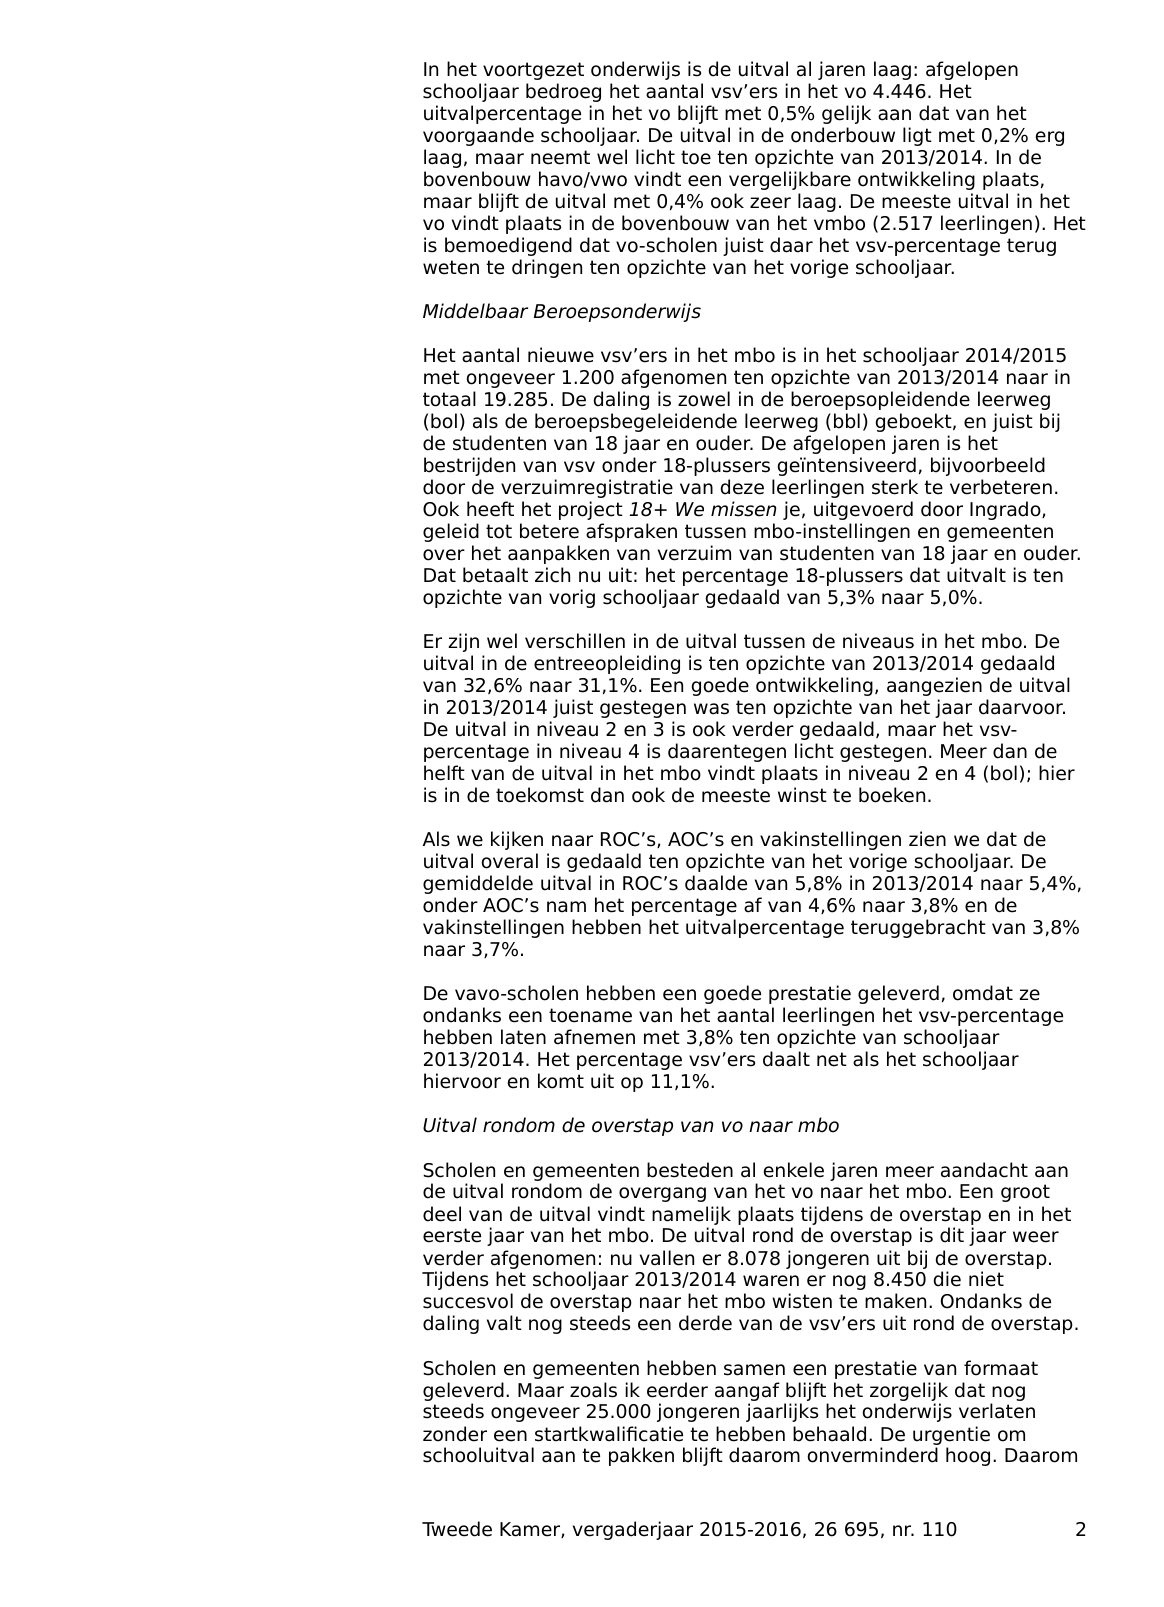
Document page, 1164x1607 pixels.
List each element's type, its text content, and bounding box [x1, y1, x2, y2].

text Scholen en gemeenten hebben samen een prestatie van formaat geleverd. Maar zoals ik eerder aangaf blijft het zorgelijk dat nog steeds ongeveer 25.000 jongeren jaarlijks het onderwijs verlaten zonder een startkwalificatie te hebben behaald. De urgentie om schooluitval aan te pakken blijft daarom onverminderd hoog. Daarom [422, 1357, 1087, 1467]
text Als we kijken naar ROC’s, AOC’s en vakinstellingen zien we dat de uitval overal is gedaald ten opzichte van het vorige schooljaar. De gemiddelde uitval in ROC’s daalde van 5,8% in 2013/2014 naar 5,4%, onder AOC’s nam het percentage af van 4,6% naar 3,8% en de vakinstellingen hebben het uitvalpercentage teruggebracht van 3,8% naar 3,7%. [422, 829, 1087, 961]
subtitle Middelbaar Beroepsonderwijs [422, 301, 1087, 323]
text Scholen en gemeenten besteden al enkele jaren meer aandacht aan de uitval rondom de overgang van het vo naar het mbo. Een groot deel van de uitval vindt namelijk plaats tijdens de overstap en in het eerste jaar van het mbo. De uitval rond de overstap is dit jaar weer verder afgenomen: nu vallen er 8.078 jongeren uit bij de overstap. Tijdens het schooljaar 2013/2014 waren er nog 8.450 die niet succesvol de overstap naar het mbo wisten te maken. Ondanks de daling valt nog steeds een derde van de vsv’ers uit rond de overstap. [422, 1159, 1087, 1335]
subtitle Uitval rondom de overstap van vo naar mbo [422, 1115, 1087, 1137]
text De vavo-scholen hebben een goede prestatie geleverd, omdat ze ondanks een toename van het aantal leerlingen het vsv-percentage hebben laten afnemen met 3,8% ten opzichte van schooljaar 2013/2014. Het percentage vsv’ers daalt net als het schooljaar hiervoor en komt uit op 11,1%. [422, 983, 1087, 1093]
text In het voortgezet onderwijs is de uitval al jaren laag: afgelopen schooljaar bedroeg het aantal vsv’ers in het vo 4.446. Het uitvalpercentage in het vo blijft met 0,5% gelijk aan dat van het voorgaande schooljaar. De uitval in de onderbouw ligt met 0,2% erg laag, maar neemt wel licht toe ten opzichte van 2013/2014. In de bovenbouw havo/vwo vindt een vergelijkbare ontwikkeling plaats, maar blijft de uitval met 0,4% ook zeer laag. De meeste uitval in het vo vindt plaats in de bovenbouw van het vmbo (2.517 leerlingen). Het is bemoedigend dat vo-scholen juist daar het vsv-percentage terug weten te dringen ten opzichte van het vorige schooljaar. [422, 59, 1087, 279]
text Het aantal nieuwe vsv’ers in het mbo is in het schooljaar 2014/2015 met ongeveer 1.200 afgenomen ten opzichte van 2013/2014 naar in totaal 19.285. De daling is zowel in de beroepsopleidende leerweg (bol) als de beroepsbegeleidende leerweg (bbl) geboekt, en juist bij de studenten van 18 jaar en ouder. De afgelopen jaren is het bestrijden van vsv onder 18-plussers geïntensiveerd, bijvoorbeeld door de verzuimregistratie van deze leerlingen sterk te verbeteren. Ook heeft het project 18+ We missen je, uitgevoerd door Ingrado, geleid tot betere afspraken tussen mbo-instellingen en gemeenten over het aanpakken van verzuim van studenten van 18 jaar en ouder. Dat betaalt zich nu uit: het percentage 18-plussers dat uitvalt is ten opzichte van vorig schooljaar gedaald van 5,3% naar 5,0%. [422, 345, 1087, 609]
text Er zijn wel verschillen in de uitval tussen de niveaus in het mbo. De uitval in de entreeopleiding is ten opzichte van 2013/2014 gedaald van 32,6% naar 31,1%. Een goede ontwikkeling, aangezien de uitval in 2013/2014 juist gestegen was ten opzichte van het jaar daarvoor. De uitval in niveau 2 en 3 is ook verder gedaald, maar het vsv-percentage in niveau 4 is daarentegen licht gestegen. Meer dan de helft van de uitval in het mbo vindt plaats in niveau 2 en 4 (bol); hier is in de toekomst dan ook de meeste winst te boeken. [422, 631, 1087, 807]
